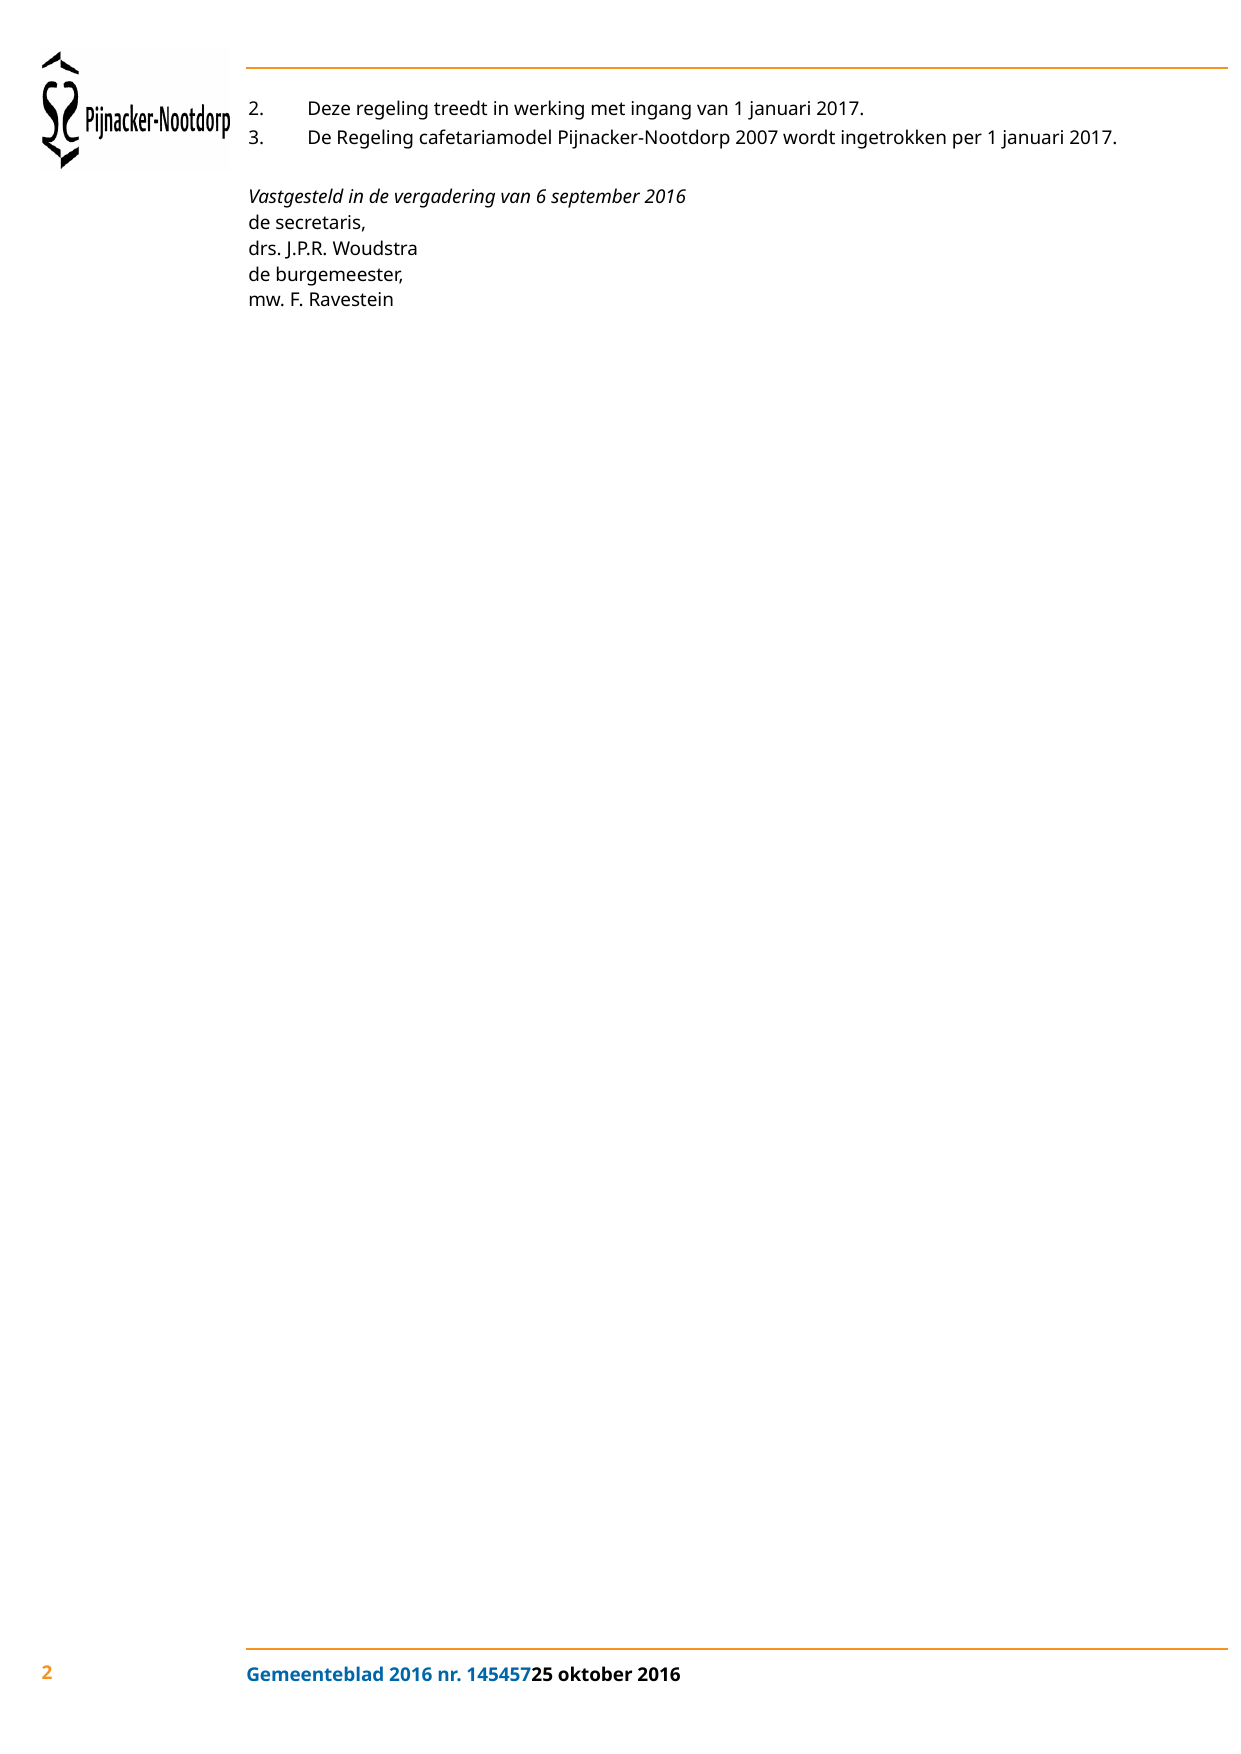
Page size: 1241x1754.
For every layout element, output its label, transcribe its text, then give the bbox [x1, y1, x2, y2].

text de secretaris, [248, 209, 1152, 235]
picture [41, 47, 231, 172]
list Deze regeling treedt in werking met ingang van 1 januari 2017. [248, 95, 1152, 121]
text drs. J.P.R. Woudstra [248, 235, 1152, 261]
text Vastgesteld in de vergadering van 6 september 2016 [248, 183, 1152, 209]
list De Regeling cafetariamodel Pijnacker-Nootdorp 2007 wordt ingetrokken per 1 januari 2017. [248, 124, 1152, 150]
text de burgemeester, [248, 261, 1152, 286]
text mw. F. Ravestein [248, 286, 1152, 312]
